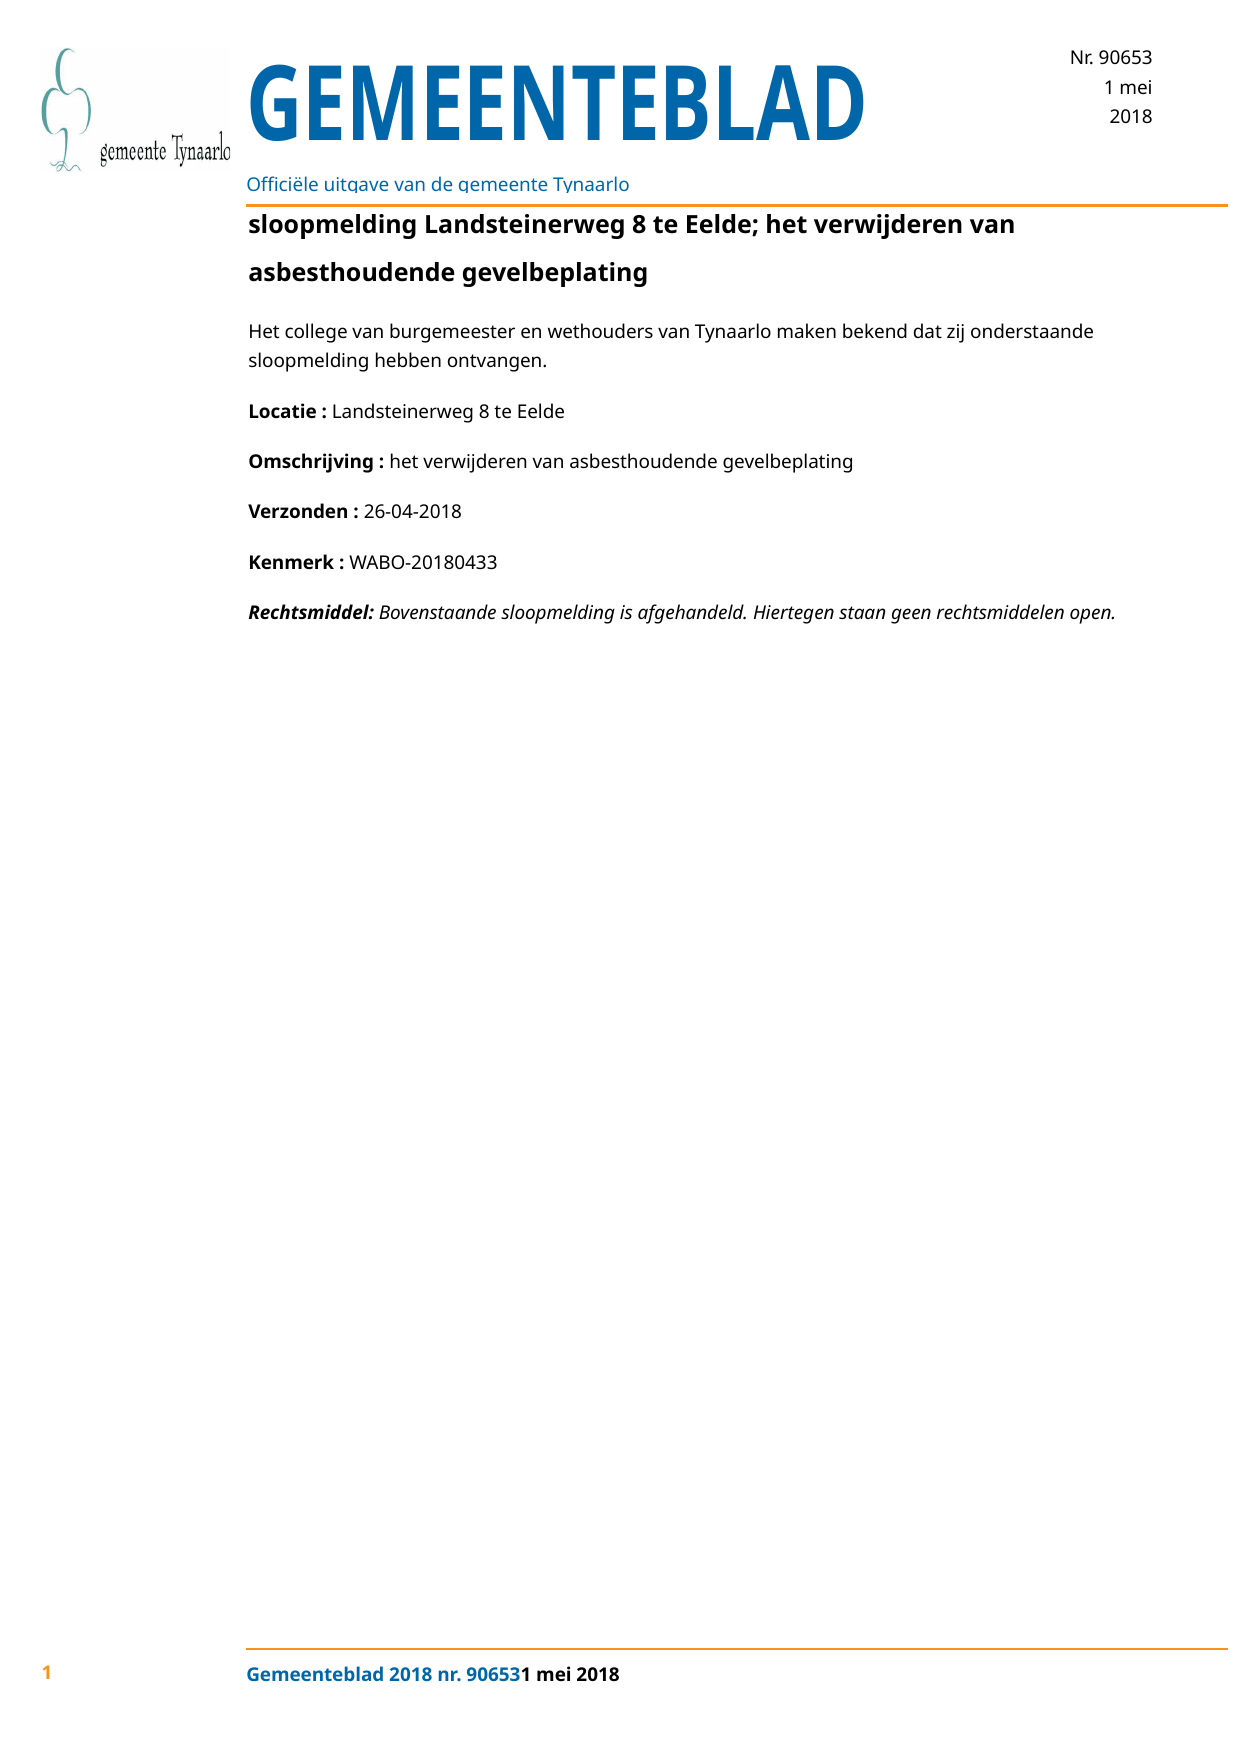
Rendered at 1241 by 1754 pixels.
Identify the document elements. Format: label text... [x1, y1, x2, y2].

text Verzonden : 26-04-2018 [248, 499, 1152, 524]
text Kenmerk : WABO-20180433 [248, 549, 1152, 575]
text Locatie : Landsteinerweg 8 te Eelde [248, 398, 1152, 424]
picture [41, 47, 231, 172]
text Rechtsmiddel: Bovenstaande sloopmelding is afgehandeld. Hiertegen staan geen rechtsmiddelen open. [248, 599, 1152, 625]
text sloopmelding Landsteinerweg 8 te Eelde; het verwijderen van asbesthoudende gevelbeplating [248, 207, 1152, 288]
text Omschrijving : het verwijderen van asbesthoudende gevelbeplating [248, 448, 1152, 474]
text Het college van burgemeester en wethouders van Tynaarlo maken bekend dat zij onderstaande sloopmelding hebben ontvangen. [248, 318, 1152, 373]
